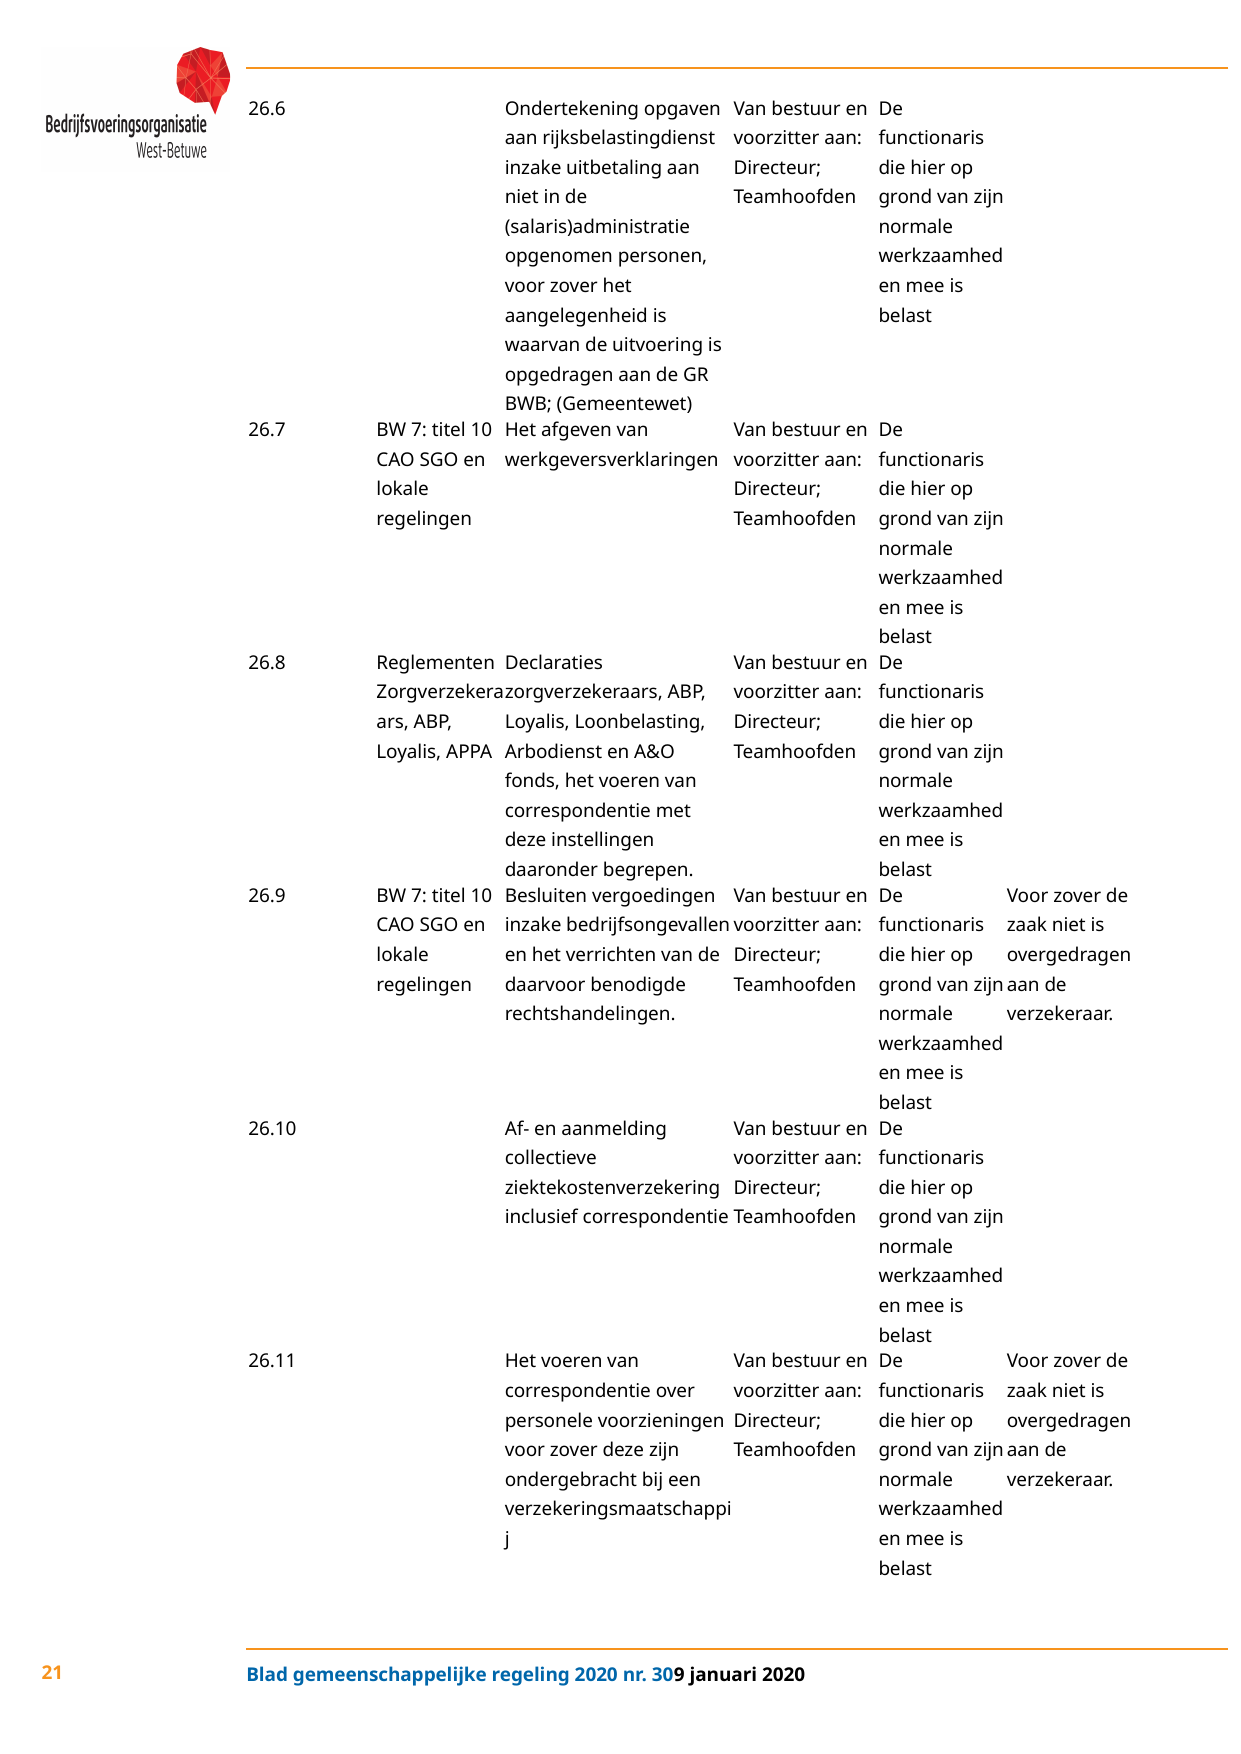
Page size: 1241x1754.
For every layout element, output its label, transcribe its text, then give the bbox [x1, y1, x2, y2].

table_cell Van bestuur en voorzitter aan: Directeur; Teamhoofden [733, 95, 878, 416]
table_cell [376, 95, 504, 416]
table_cell De functionaris die hier op grond van zijn normale werkzaamheden mee is belast [878, 95, 1007, 416]
table_cell Voor zover de zaak niet is overgedragen aan de verzekeraar. [1007, 882, 1152, 1115]
table_cell Van bestuur en voorzitter aan: Directeur; Teamhoofden [733, 649, 878, 882]
table_cell 26.9 [248, 882, 376, 1115]
table_cell Voor zover de zaak niet is overgedragen aan de verzekeraar. [1007, 1348, 1152, 1610]
table_cell Van bestuur en voorzitter aan: Directeur; Teamhoofden [733, 882, 878, 1115]
table_cell Het voeren van correspondentie over personele voorzieningen voor zover deze zijn ondergebracht bij een verzekeringsmaatschappij [505, 1348, 733, 1610]
table_cell 26.7 [248, 416, 376, 649]
table_cell [376, 1348, 504, 1610]
table_cell 26.11 [248, 1348, 376, 1610]
table_cell [376, 1115, 504, 1348]
table_cell Af- en aanmelding collectieve ziektekostenverzekering inclusief correspondentie [505, 1115, 733, 1348]
table_cell [1007, 95, 1152, 416]
table_cell [1007, 1115, 1152, 1348]
table_cell Declaraties zorgverzekeraars, ABP, Loyalis, Loonbelasting, Arbodienst en A&O fonds, het voeren van correspondentie met deze instellingen daaronder begrepen. [505, 649, 733, 882]
table_cell De functionaris die hier op grond van zijn normale werkzaamheden mee is belast [878, 649, 1007, 882]
table_cell [1007, 649, 1152, 882]
table_cell Van bestuur en voorzitter aan: Directeur; Teamhoofden [733, 1348, 878, 1610]
table_cell De functionaris die hier op grond van zijn normale werkzaamheden mee is belast [878, 882, 1007, 1115]
table_cell De functionaris die hier op grond van zijn normale werkzaamheden mee is belast [878, 416, 1007, 649]
table_cell Het afgeven van werkgeversverklaringen [505, 416, 733, 649]
table_cell BW 7: titel 10 CAO SGO en lokale regelingen [376, 882, 504, 1115]
table_cell De functionaris die hier op grond van zijn normale werkzaamheden mee is belast [878, 1115, 1007, 1348]
table_cell Van bestuur en voorzitter aan: Directeur; Teamhoofden [733, 416, 878, 649]
table_cell Besluiten vergoedingen inzake bedrijfsongevallen en het verrichten van de daarvoor benodigde rechtshandelingen. [505, 882, 733, 1115]
table_cell 26.6 [248, 95, 376, 416]
table_cell 26.8 [248, 649, 376, 882]
table_cell Ondertekening opgaven aan rijksbelastingdienst inzake uitbetaling aan niet in de (salaris)administratie opgenomen personen, voor zover het aangelegenheid is waarvan de uitvoering is opgedragen aan de GR BWB; (Gemeentewet) [505, 95, 733, 416]
table_cell 26.10 [248, 1115, 376, 1348]
picture [41, 47, 231, 172]
table_cell BW 7: titel 10 CAO SGO en lokale regelingen [376, 416, 504, 649]
table_cell De functionaris die hier op grond van zijn normale werkzaamheden mee is belast [878, 1348, 1007, 1610]
table_cell [1007, 416, 1152, 649]
table_cell Van bestuur en voorzitter aan: Directeur; Teamhoofden [733, 1115, 878, 1348]
table_cell Reglementen Zorgverzekeraars, ABP, Loyalis, APPA [376, 649, 504, 882]
